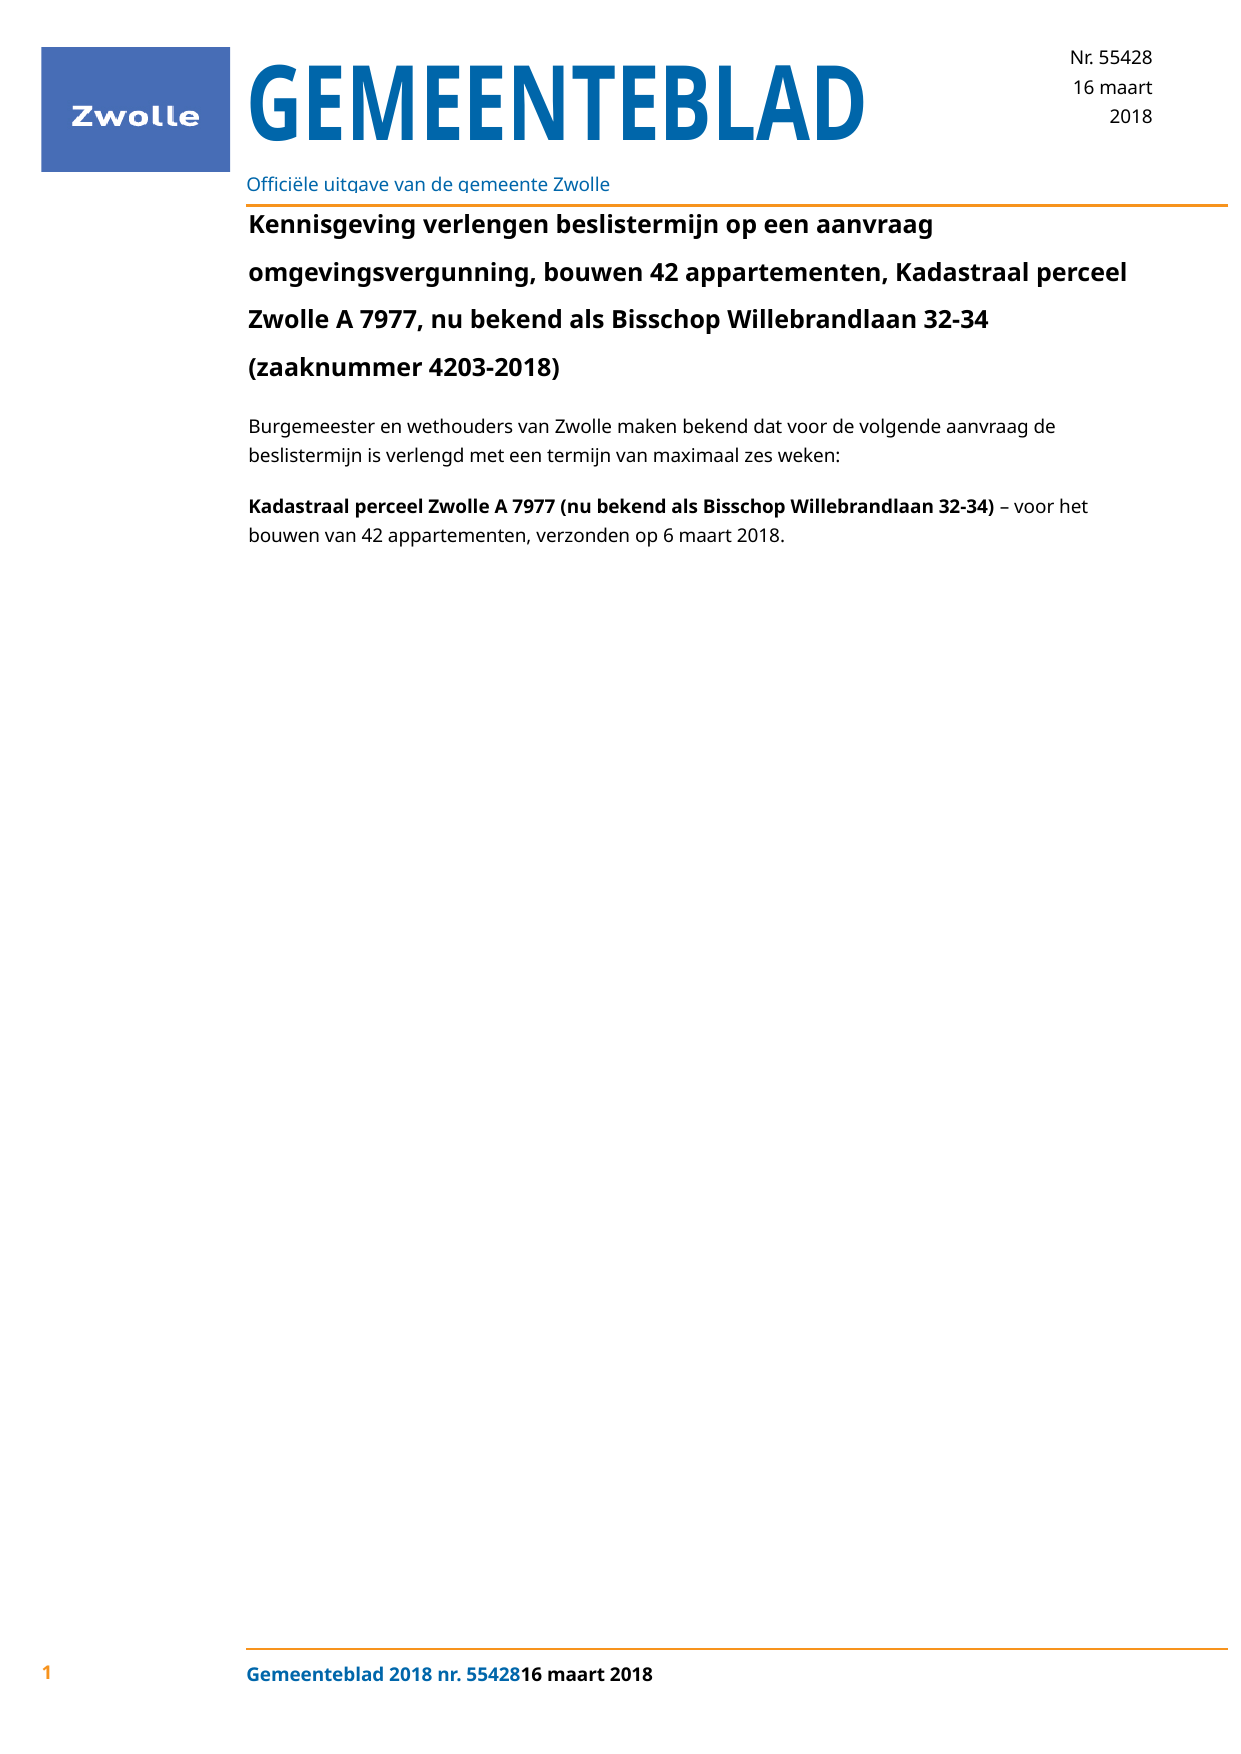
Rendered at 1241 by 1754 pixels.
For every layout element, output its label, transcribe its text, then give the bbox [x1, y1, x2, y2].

text Burgemeester en wethouders van Zwolle maken bekend dat voor de volgende aanvraag de beslistermijn is verlengd met een termijn van maximaal zes weken: [248, 413, 1152, 468]
text Kadastraal perceel Zwolle A 7977 (nu bekend als Bisschop Willebrandlaan 32-34) – voor het bouwen van 42 appartementen, verzonden op 6 maart 2018. [248, 493, 1152, 548]
text Kennisgeving verlengen beslistermijn op een aanvraag omgevingsvergunning, bouwen 42 appartementen, Kadastraal perceel Zwolle A 7977, nu bekend als Bisschop Willebrandlaan 32-34 (zaaknummer 4203-2018) [248, 207, 1152, 384]
picture [41, 47, 231, 172]
